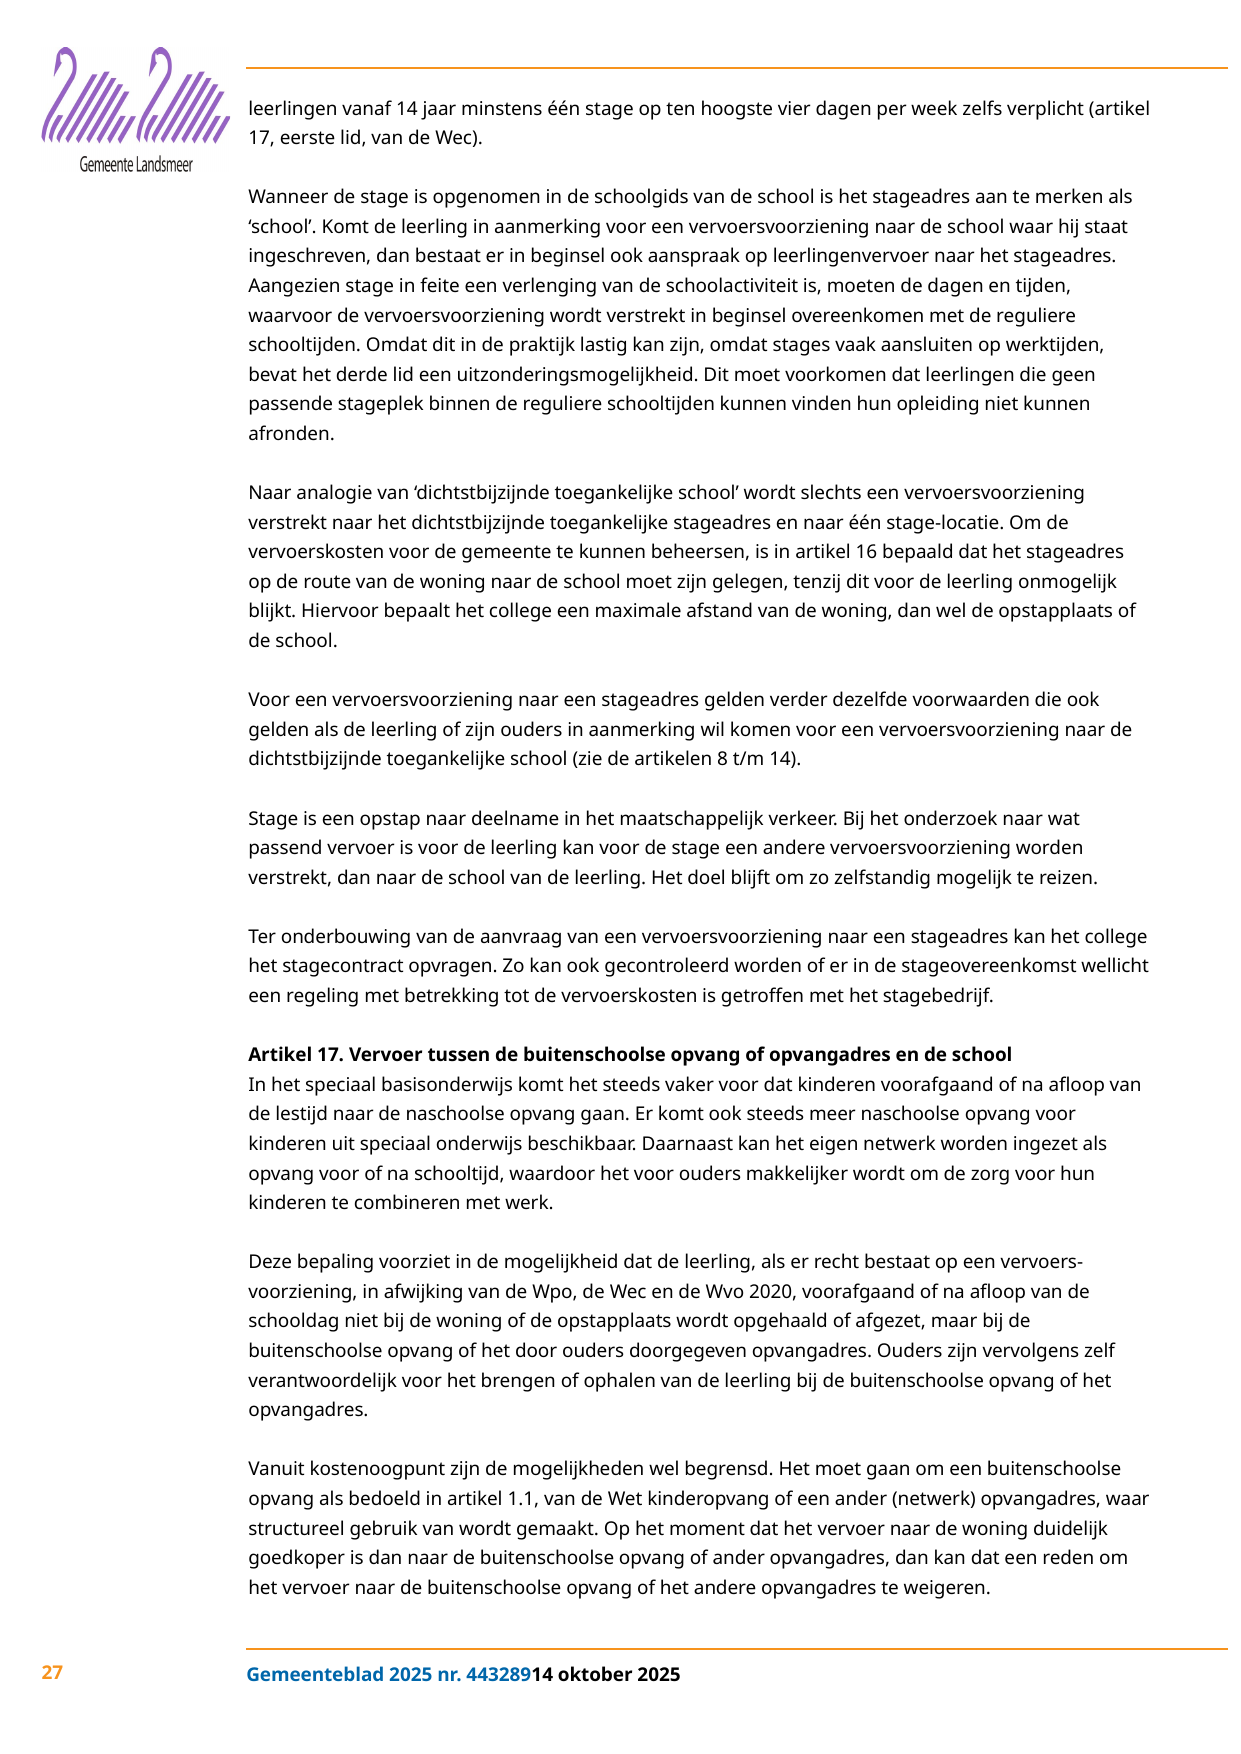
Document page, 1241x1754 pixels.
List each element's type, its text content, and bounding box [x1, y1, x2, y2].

text Vanuit kostenoogpunt zijn de mogelijkheden wel begrensd. Het moet gaan om een buitenschoolse opvang als bedoeld in artikel 1.1, van de Wet kinderopvang of een ander (netwerk) opvangadres, waar structureel gebruik van wordt gemaakt. Op het moment dat het vervoer naar de woning duidelijk goedkoper is dan naar de buitenschoolse opvang of ander opvangadres, dan kan dat een reden om het vervoer naar de buitenschoolse opvang of het andere opvangadres te weigeren. [248, 1456, 1152, 1600]
text Wanneer de stage is opgenomen in de schoolgids van de school is het stageadres aan te merken als ‘school’. Komt de leerling in aanmerking voor een vervoersvoorziening naar de school waar hij staat ingeschreven, dan bestaat er in beginsel ook aanspraak op leerlingenvervoer naar het stageadres. [248, 183, 1152, 268]
text Naar analogie van ‘dichtstbijzijnde toegankelijke school’ wordt slechts een vervoersvoorziening verstrekt naar het dichtstbijzijnde toegankelijke stageadres en naar één stage-locatie. Om de vervoerskosten voor de gemeente te kunnen beheersen, is in artikel 16 bepaald dat het stageadres op de route van de woning naar de school moet zijn gelegen, tenzij dit voor de leerling onmogelijk blijkt. Hiervoor bepaalt het college een maximale afstand van de woning, dan wel de opstapplaats of de school. [248, 479, 1152, 653]
text Voor een vervoersvoorziening naar een stageadres gelden verder dezelfde voorwaarden die ook gelden als de leerling of zijn ouders in aanmerking wil komen voor een vervoersvoorziening naar de dichtstbijzijnde toegankelijke school (zie de artikelen 8 t/m 14). [248, 686, 1152, 771]
text leerlingen vanaf 14 jaar minstens één stage op ten hoogste vier dagen per week zelfs verplicht (artikel 17, eerste lid, van de Wec). [248, 95, 1152, 150]
text In het speciaal basisonderwijs komt het steeds vaker voor dat kinderen voorafgaand of na afloop van de lestijd naar de naschoolse opvang gaan. Er komt ook steeds meer naschoolse opvang voor kinderen uit speciaal onderwijs beschikbaar. Daarnaast kan het eigen netwerk worden ingezet als opvang voor of na schooltijd, waardoor het voor ouders makkelijker wordt om de zorg voor hun kinderen te combineren met werk. [248, 1071, 1152, 1215]
picture [41, 47, 231, 172]
text Deze bepaling voorziet in de mogelijkheid dat de leerling, als er recht bestaat op een vervoers-voorziening, in afwijking van de Wpo, de Wec en de Wvo 2020, voorafgaand of na afloop van de schooldag niet bij de woning of de opstapplaats wordt opgehaald of afgezet, maar bij de buitenschoolse opvang of het door ouders doorgegeven opvangadres. Ouders zijn vervolgens zelf verantwoordelijk voor het brengen of ophalen van de leerling bij de buitenschoolse opvang of het opvangadres. [248, 1248, 1152, 1422]
text Ter onderbouwing van de aanvraag van een vervoersvoorziening naar een stageadres kan het college het stagecontract opvragen. Zo kan ook gecontroleerd worden of er in de stageovereenkomst wellicht een regeling met betrekking tot de vervoerskosten is getroffen met het stagebedrijf. [248, 923, 1152, 1008]
text Stage is een opstap naar deelname in het maatschappelijk verkeer. Bij het onderzoek naar wat passend vervoer is voor de leerling kan voor de stage een andere vervoersvoorziening worden verstrekt, dan naar de school van de leerling. Het doel blijft om zo zelfstandig mogelijk te reizen. [248, 805, 1152, 890]
text Artikel 17. Vervoer tussen de buitenschoolse opvang of opvangadres en de school [248, 1041, 1152, 1067]
text Aangezien stage in feite een verlenging van de schoolactiviteit is, moeten de dagen en tijden, waarvoor de vervoersvoorziening wordt verstrekt in beginsel overeenkomen met de reguliere schooltijden. Omdat dit in de praktijk lastig kan zijn, omdat stages vaak aansluiten op werktijden, bevat het derde lid een uitzonderingsmogelijkheid. Dit moet voorkomen dat leerlingen die geen passende stageplek binnen de reguliere schooltijden kunnen vinden hun opleiding niet kunnen afronden. [248, 272, 1152, 446]
